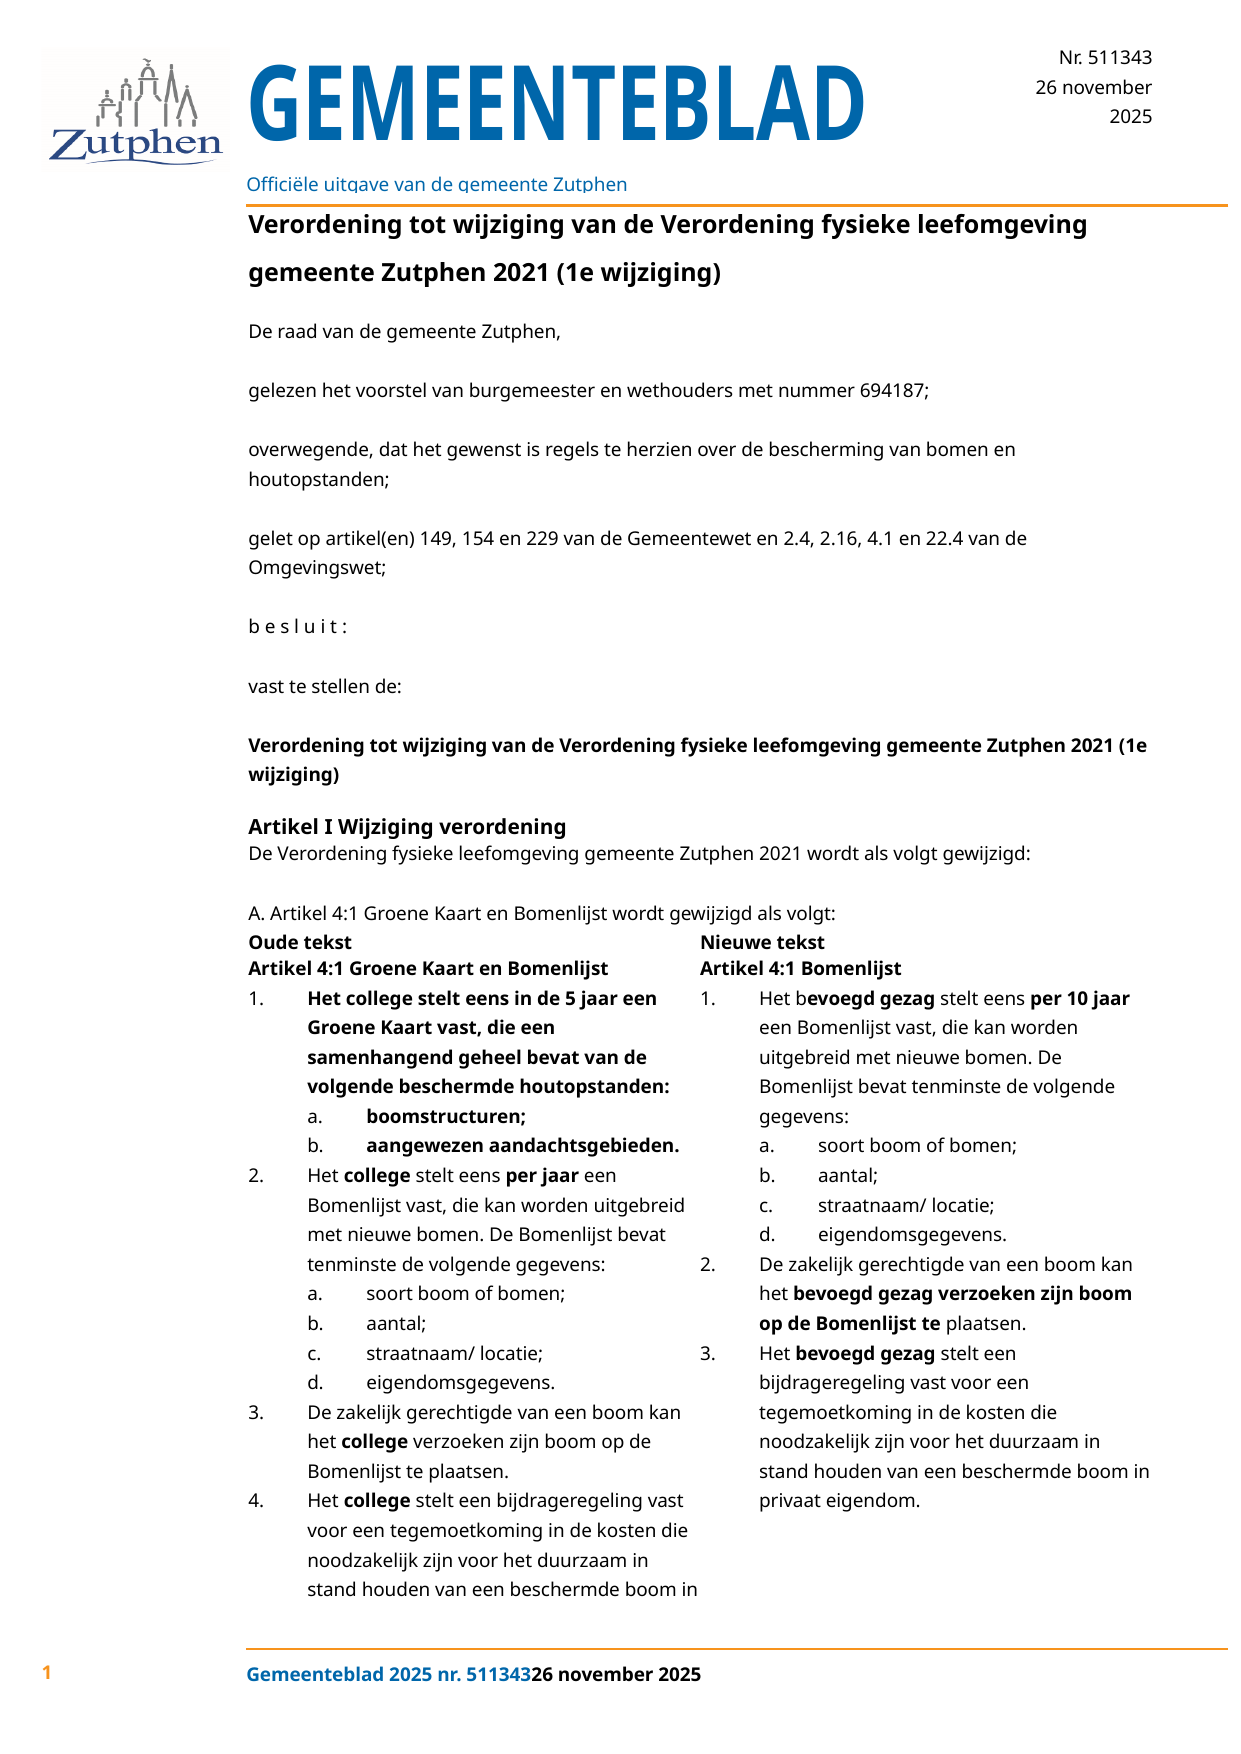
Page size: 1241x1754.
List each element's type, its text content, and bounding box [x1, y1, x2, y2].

picture [41, 47, 231, 172]
text b e s l u i t : [248, 614, 1152, 639]
text Verordening tot wijziging van de Verordening fysieke leefomgeving gemeente Zutphen 2021 (1e wijziging) [248, 207, 1152, 288]
table_cell Artikel 4:1 Bomenlijst Het bevoegd gezag stelt eens per 10 jaar een Bomenlijst vast, die kan worden uitgebreid met nieuwe bomen. De Bomenlijst bevat tenminste de volgende gegevens: soort boom of bomen; aantal; straatnaam/ locatie; eigendomsgegevens. De zakelijk gerechtigde van een boom kan het bevoegd gezag verzoeken zijn boom op de Bomenlijst te plaatsen. Het bevoegd gezag stelt een bijdrageregeling vast voor een tegemoetkoming in de kosten die noodzakelijk zijn voor het duurzaam in stand houden van een beschermde boom in privaat eigendom. [700, 955, 1152, 1602]
text De Verordening fysieke leefomgeving gemeente Zutphen 2021 wordt als volgt gewijzigd: [248, 841, 1152, 866]
text gelet op artikel(en) 149, 154 en 229 van de Gemeentewet en 2.4, 2.16, 4.1 en 22.4 van de Omgevingswet; [248, 525, 1152, 580]
text vast te stellen de: [248, 673, 1152, 699]
table_header Nieuwe tekst [700, 929, 1152, 955]
text gelezen het voorstel van burgemeester en wethouders met nummer 694187; [248, 377, 1152, 403]
text Artikel I Wijziging verordening [248, 812, 1152, 841]
text De raad van de gemeente Zutphen, [248, 318, 1152, 344]
text Verordening tot wijziging van de Verordening fysieke leefomgeving gemeente Zutphen 2021 (1e wijziging) [248, 732, 1152, 787]
table_cell Artikel 4:1 Groene Kaart en Bomenlijst Het college stelt eens in de 5 jaar een Groene Kaart vast, die een samenhangend geheel bevat van de volgende beschermde houtopstanden: boomstructuren; aangewezen aandachtsgebieden. Het college stelt eens per jaar een Bomenlijst vast, die kan worden uitgebreid met nieuwe bomen. De Bomenlijst bevat tenminste de volgende gegevens: soort boom of bomen; aantal; straatnaam/ locatie; eigendomsgegevens. De zakelijk gerechtigde van een boom kan het college verzoeken zijn boom op de Bomenlijst te plaatsen. Het college stelt een bijdrageregeling vast voor een tegemoetkoming in de kosten die noodzakelijk zijn voor het duurzaam in stand houden van een beschermde boom in [248, 955, 700, 1602]
text A. Artikel 4:1 Groene Kaart en Bomenlijst wordt gewijzigd als volgt: [248, 900, 1152, 925]
text overwegende, dat het gewenst is regels te herzien over de bescherming van bomen en houtopstanden; [248, 436, 1152, 492]
table_header Oude tekst [248, 929, 700, 955]
